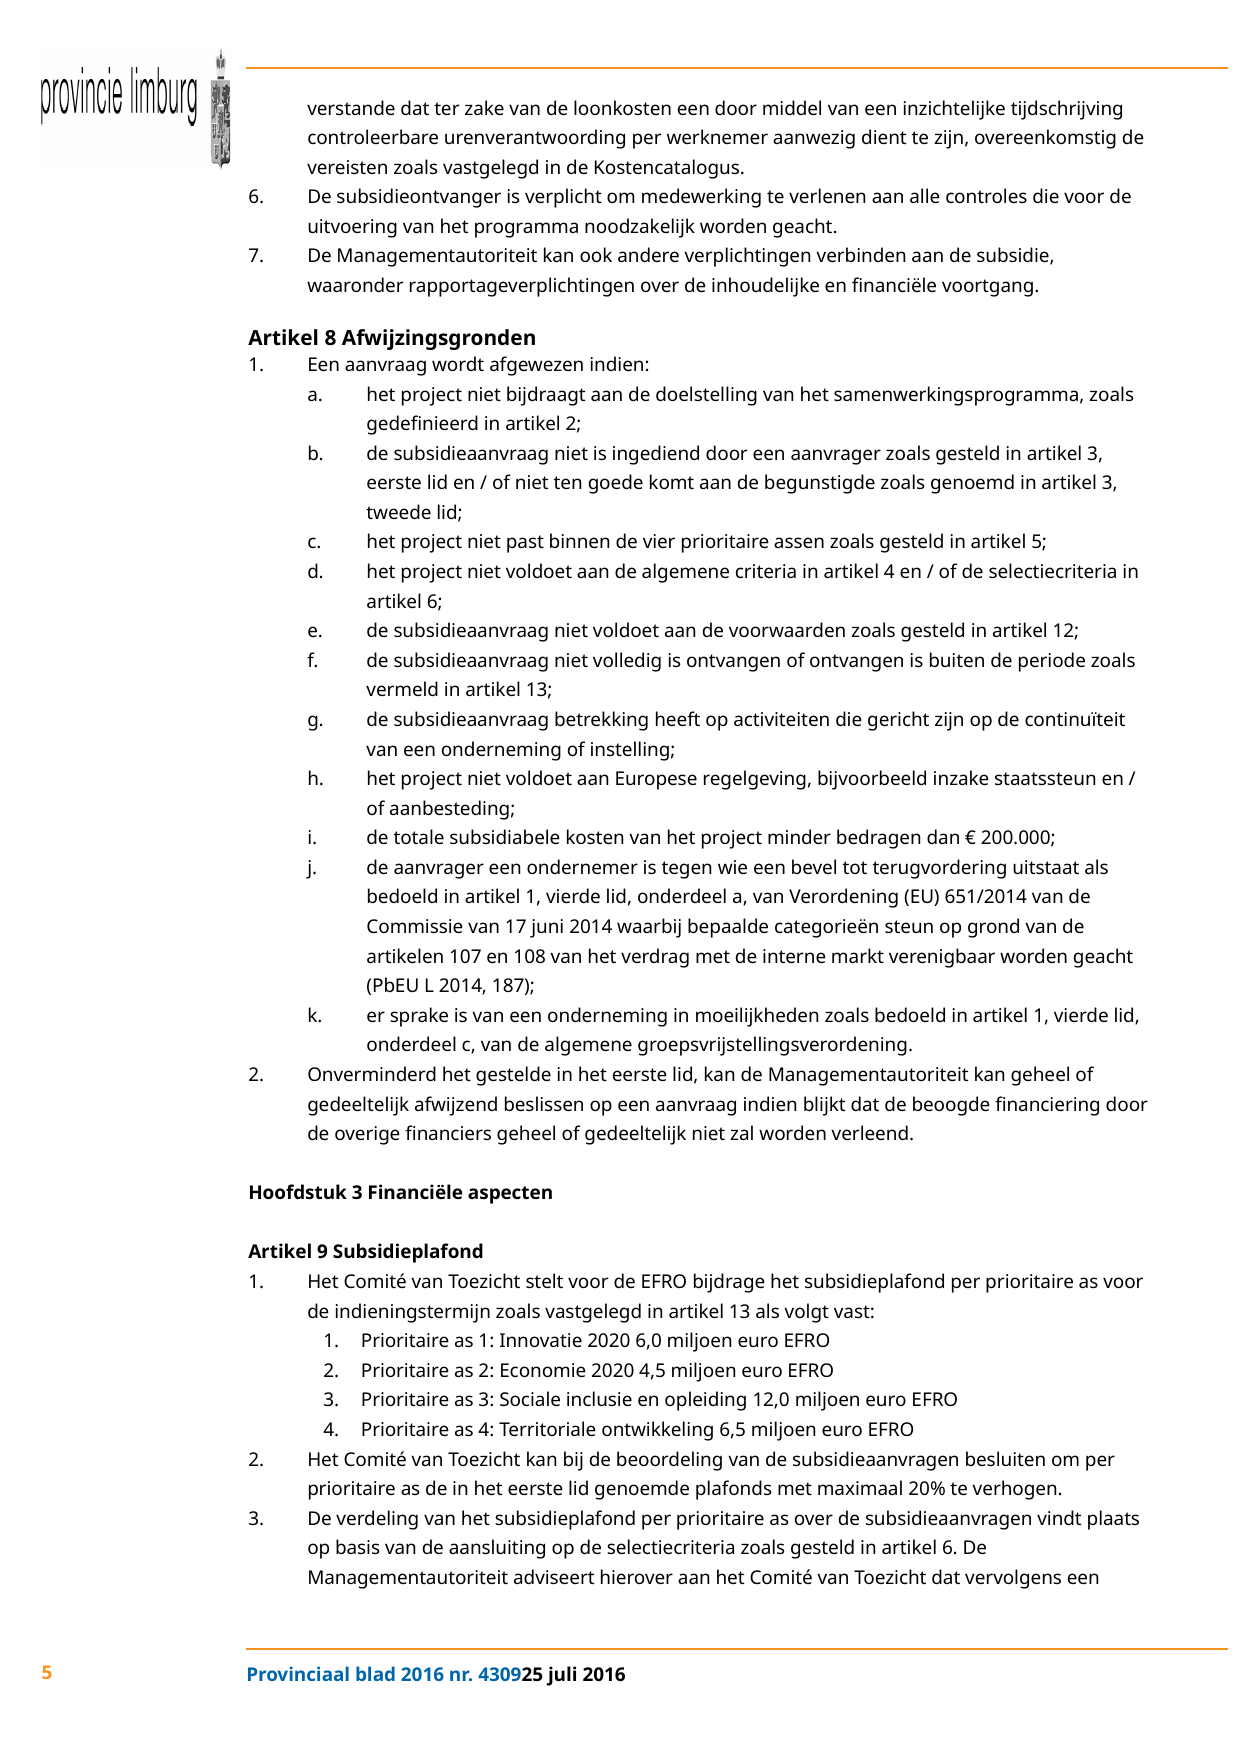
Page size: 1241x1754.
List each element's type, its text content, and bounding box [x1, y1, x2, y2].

list Prioritaire as 2: Economie 2020 4,5 miljoen euro EFRO [323, 1357, 1152, 1383]
list Het Comité van Toezicht stelt voor de EFRO bijdrage het subsidieplafond per prioritaire as voor de indieningstermijn zoals vastgelegd in artikel 13 als volgt vast: [248, 1268, 1152, 1323]
list De subsidieontvanger is verplicht om medewerking te verlenen aan alle controles die voor de uitvoering van het programma noodzakelijk worden geacht. [248, 183, 1152, 239]
list de subsidieaanvraag betrekking heeft op activiteiten die gericht zijn op de continuïteit van een onderneming of instelling; [307, 706, 1152, 761]
list Prioritaire as 3: Sociale inclusie en opleiding 12,0 miljoen euro EFRO [323, 1387, 1152, 1412]
list het project niet voldoet aan de algemene criteria in artikel 4 en / of de selectiecriteria in artikel 6; [307, 558, 1152, 613]
list verstande dat ter zake van de loonkosten een door middel van een inzichtelijke tijdschrijving controleerbare urenverantwoording per werknemer aanwezig dient te zijn, overeenkomstig de vereisten zoals vastgelegd in de Kostencatalogus. [248, 95, 1152, 180]
picture [41, 47, 231, 172]
list Onverminderd het gestelde in het eerste lid, kan de Managementautoriteit kan geheel of gedeeltelijk afwijzend beslissen op een aanvraag indien blijkt dat de beoogde financiering door de overige financiers geheel of gedeeltelijk niet zal worden verleend. [248, 1061, 1152, 1146]
list de subsidieaanvraag niet volledig is ontvangen of ontvangen is buiten de periode zoals vermeld in artikel 13; [307, 647, 1152, 702]
list de subsidieaanvraag niet voldoet aan de voorwaarden zoals gesteld in artikel 12; [307, 617, 1152, 643]
text Artikel 8 Afwijzingsgronden [248, 323, 1152, 351]
list de aanvrager een ondernemer is tegen wie een bevel tot terugvordering uitstaat als bedoeld in artikel 1, vierde lid, onderdeel a, van Verordening (EU) 651/2014 van de Commissie van 17 juni 2014 waarbij bepaalde categorieën steun op grond van de artikelen 107 en 108 van het verdrag met de interne markt verenigbaar worden geacht (PbEU L 2014, 187); [307, 854, 1152, 998]
list er sprake is van een onderneming in moeilijkheden zoals bedoeld in artikel 1, vierde lid, onderdeel c, van de algemene groepsvrijstellingsverordening. [307, 1002, 1152, 1057]
list De verdeling van het subsidieplafond per prioritaire as over de subsidieaanvragen vindt plaats op basis van de aansluiting op de selectiecriteria zoals gesteld in artikel 6. De Managementautoriteit adviseert hierover aan het Comité van Toezicht dat vervolgens een [248, 1505, 1152, 1590]
list het project niet past binnen de vier prioritaire assen zoals gesteld in artikel 5; [307, 529, 1152, 554]
list het project niet voldoet aan Europese regelgeving, bijvoorbeeld inzake staatssteun en / of aanbesteding; [307, 765, 1152, 821]
list Het Comité van Toezicht kan bij de beoordeling van de subsidieaanvragen besluiten om per prioritaire as de in het eerste lid genoemde plafonds met maximaal 20% te verhogen. [248, 1446, 1152, 1501]
list het project niet bijdraagt aan de doelstelling van het samenwerkingsprogramma, zoals gedefinieerd in artikel 2; [307, 381, 1152, 436]
list de totale subsidiabele kosten van het project minder bedragen dan € 200.000; [307, 824, 1152, 850]
list Prioritaire as 4: Territoriale ontwikkeling 6,5 miljoen euro EFRO [323, 1416, 1152, 1442]
list Prioritaire as 1: Innovatie 2020 6,0 miljoen euro EFRO [323, 1327, 1152, 1353]
list De Managementautoriteit kan ook andere verplichtingen verbinden aan de subsidie, waaronder rapportageverplichtingen over de inhoudelijke en financiële voortgang. [248, 243, 1152, 298]
text Artikel 9 Subsidieplafond [248, 1239, 1152, 1264]
text Hoofdstuk 3 Financiële aspecten [248, 1179, 1152, 1205]
list Een aanvraag wordt afgewezen indien: [248, 351, 1152, 377]
list de subsidieaanvraag niet is ingediend door een aanvrager zoals gesteld in artikel 3, eerste lid en / of niet ten goede komt aan de begunstigde zoals genoemd in artikel 3, tweede lid; [307, 440, 1152, 525]
